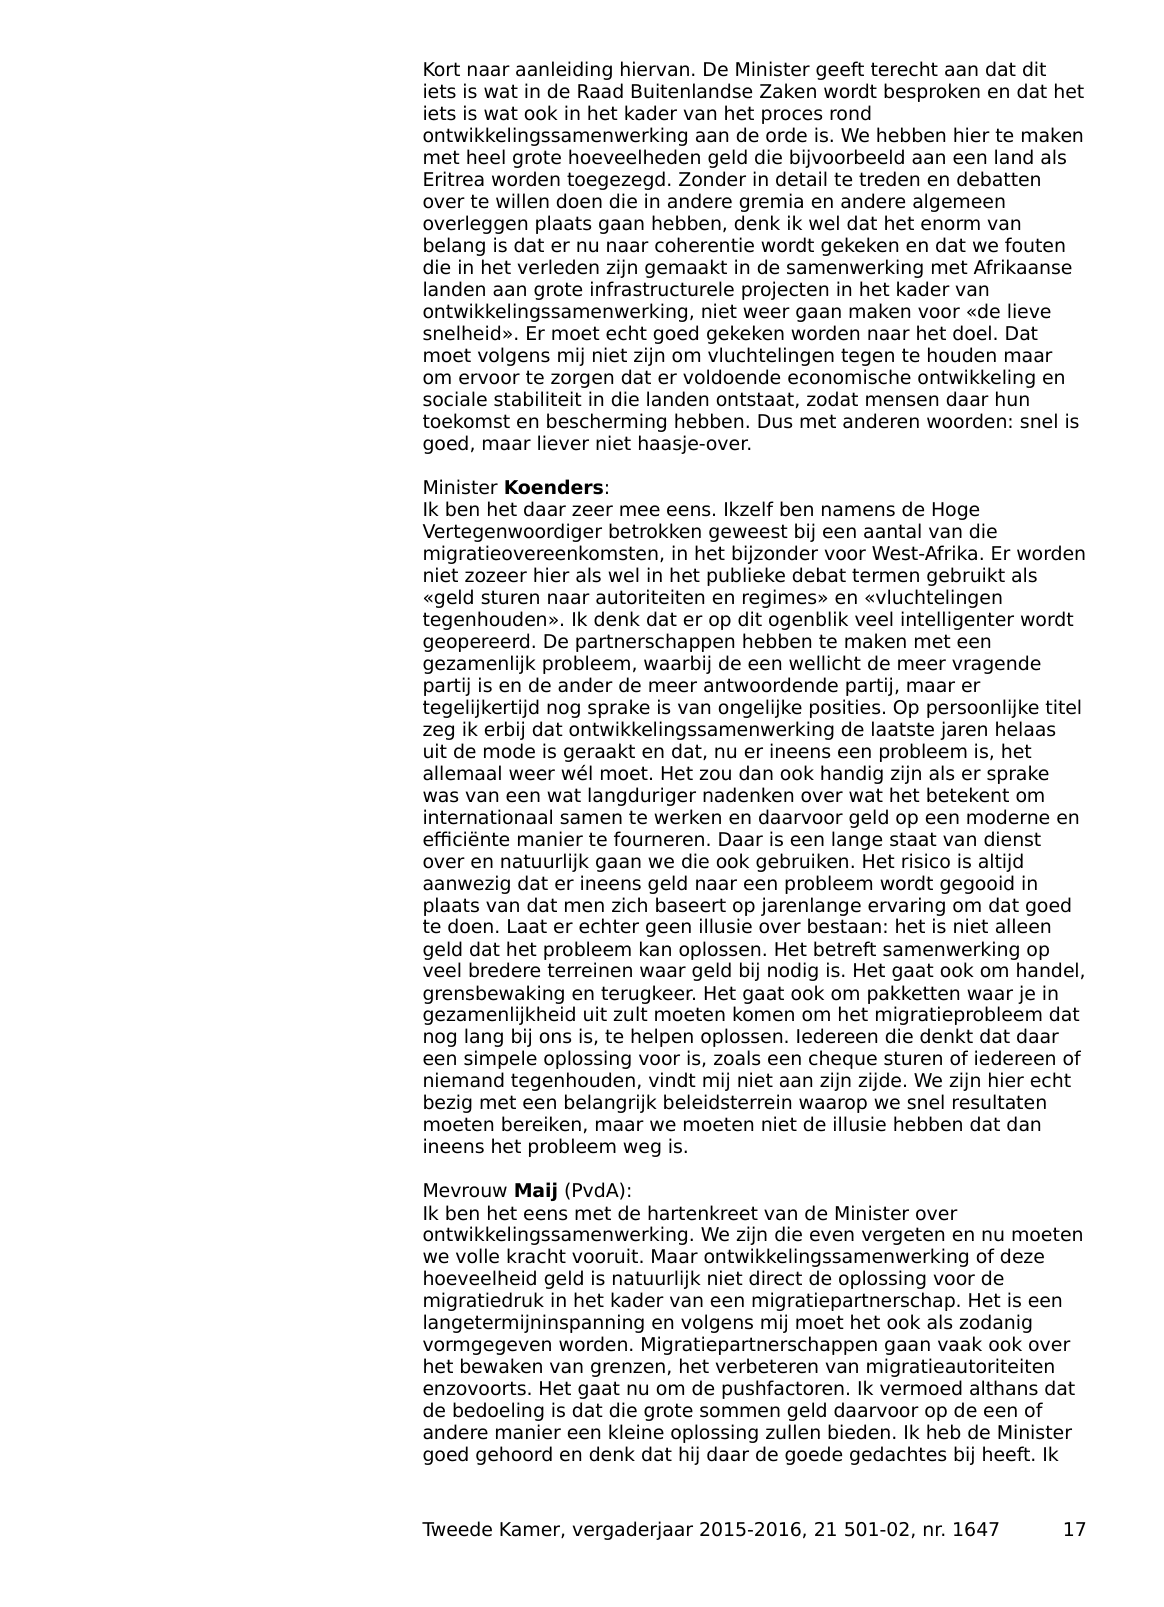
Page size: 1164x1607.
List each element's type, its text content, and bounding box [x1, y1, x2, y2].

text Minister Koenders: [422, 477, 1087, 499]
text Ik ben het daar zeer mee eens. Ikzelf ben namens de Hoge Vertegenwoordiger betrokken geweest bij een aantal van die migratieovereenkomsten, in het bijzonder voor West-Afrika. Er worden niet zozeer hier als wel in het publieke debat termen gebruikt als «geld sturen naar autoriteiten en regimes» en «vluchtelingen tegenhouden». Ik denk dat er op dit ogenblik veel intelligenter wordt geopereerd. De partnerschappen hebben te maken met een gezamenlijk probleem, waarbij de een wellicht de meer vragende partij is en de ander de meer antwoordende partij, maar er tegelijkertijd nog sprake is van ongelijke posities. Op persoonlijke titel zeg ik erbij dat ontwikkelingssamenwerking de laatste jaren helaas uit de mode is geraakt en dat, nu er ineens een probleem is, het allemaal weer wél moet. Het zou dan ook handig zijn als er sprake was van een wat langduriger nadenken over wat het betekent om internationaal samen te werken en daarvoor geld op een moderne en efficiënte manier te fourneren. Daar is een lange staat van dienst over en natuurlijk gaan we die ook gebruiken. Het risico is altijd aanwezig dat er ineens geld naar een probleem wordt gegooid in plaats van dat men zich baseert op jarenlange ervaring om dat goed te doen. Laat er echter geen illusie over bestaan: het is niet alleen geld dat het probleem kan oplossen. Het betreft samenwerking op veel bredere terreinen waar geld bij nodig is. Het gaat ook om handel, grensbewaking en terugkeer. Het gaat ook om pakketten waar je in gezamenlijkheid uit zult moeten komen om het migratieprobleem dat nog lang bij ons is, te helpen oplossen. Iedereen die denkt dat daar een simpele oplossing voor is, zoals een cheque sturen of iedereen of niemand tegenhouden, vindt mij niet aan zijn zijde. We zijn hier echt bezig met een belangrijk beleidsterrein waarop we snel resultaten moeten bereiken, maar we moeten niet de illusie hebben dat dan ineens het probleem weg is. [422, 499, 1087, 1158]
text Mevrouw Maij (PvdA): [422, 1180, 1087, 1202]
text Kort naar aanleiding hiervan. De Minister geeft terecht aan dat dit iets is wat in de Raad Buitenlandse Zaken wordt besproken en dat het iets is wat ook in het kader van het proces rond ontwikkelingssamenwerking aan de orde is. We hebben hier te maken met heel grote hoeveelheden geld die bijvoorbeeld aan een land als Eritrea worden toegezegd. Zonder in detail te treden en debatten over te willen doen die in andere gremia en andere algemeen overleggen plaats gaan hebben, denk ik wel dat het enorm van belang is dat er nu naar coherentie wordt gekeken en dat we fouten die in het verleden zijn gemaakt in de samenwerking met Afrikaanse landen aan grote infrastructurele projecten in het kader van ontwikkelingssamenwerking, niet weer gaan maken voor «de lieve snelheid». Er moet echt goed gekeken worden naar het doel. Dat moet volgens mij niet zijn om vluchtelingen tegen te houden maar om ervoor te zorgen dat er voldoende economische ontwikkeling en sociale stabiliteit in die landen ontstaat, zodat mensen daar hun toekomst en bescherming hebben. Dus met anderen woorden: snel is goed, maar liever niet haasje-over. [422, 59, 1087, 455]
text Ik ben het eens met de hartenkreet van de Minister over ontwikkelingssamenwerking. We zijn die even vergeten en nu moeten we volle kracht vooruit. Maar ontwikkelingssamenwerking of deze hoeveelheid geld is natuurlijk niet direct de oplossing voor de migratiedruk in het kader van een migratiepartnerschap. Het is een langetermijninspanning en volgens mij moet het ook als zodanig vormgegeven worden. Migratiepartnerschappen gaan vaak ook over het bewaken van grenzen, het verbeteren van migratieautoriteiten enzovoorts. Het gaat nu om de pushfactoren. Ik vermoed althans dat de bedoeling is dat die grote sommen geld daarvoor op de een of andere manier een kleine oplossing zullen bieden. Ik heb de Minister goed gehoord en denk dat hij daar de goede gedachtes bij heeft. Ik [422, 1202, 1087, 1466]
